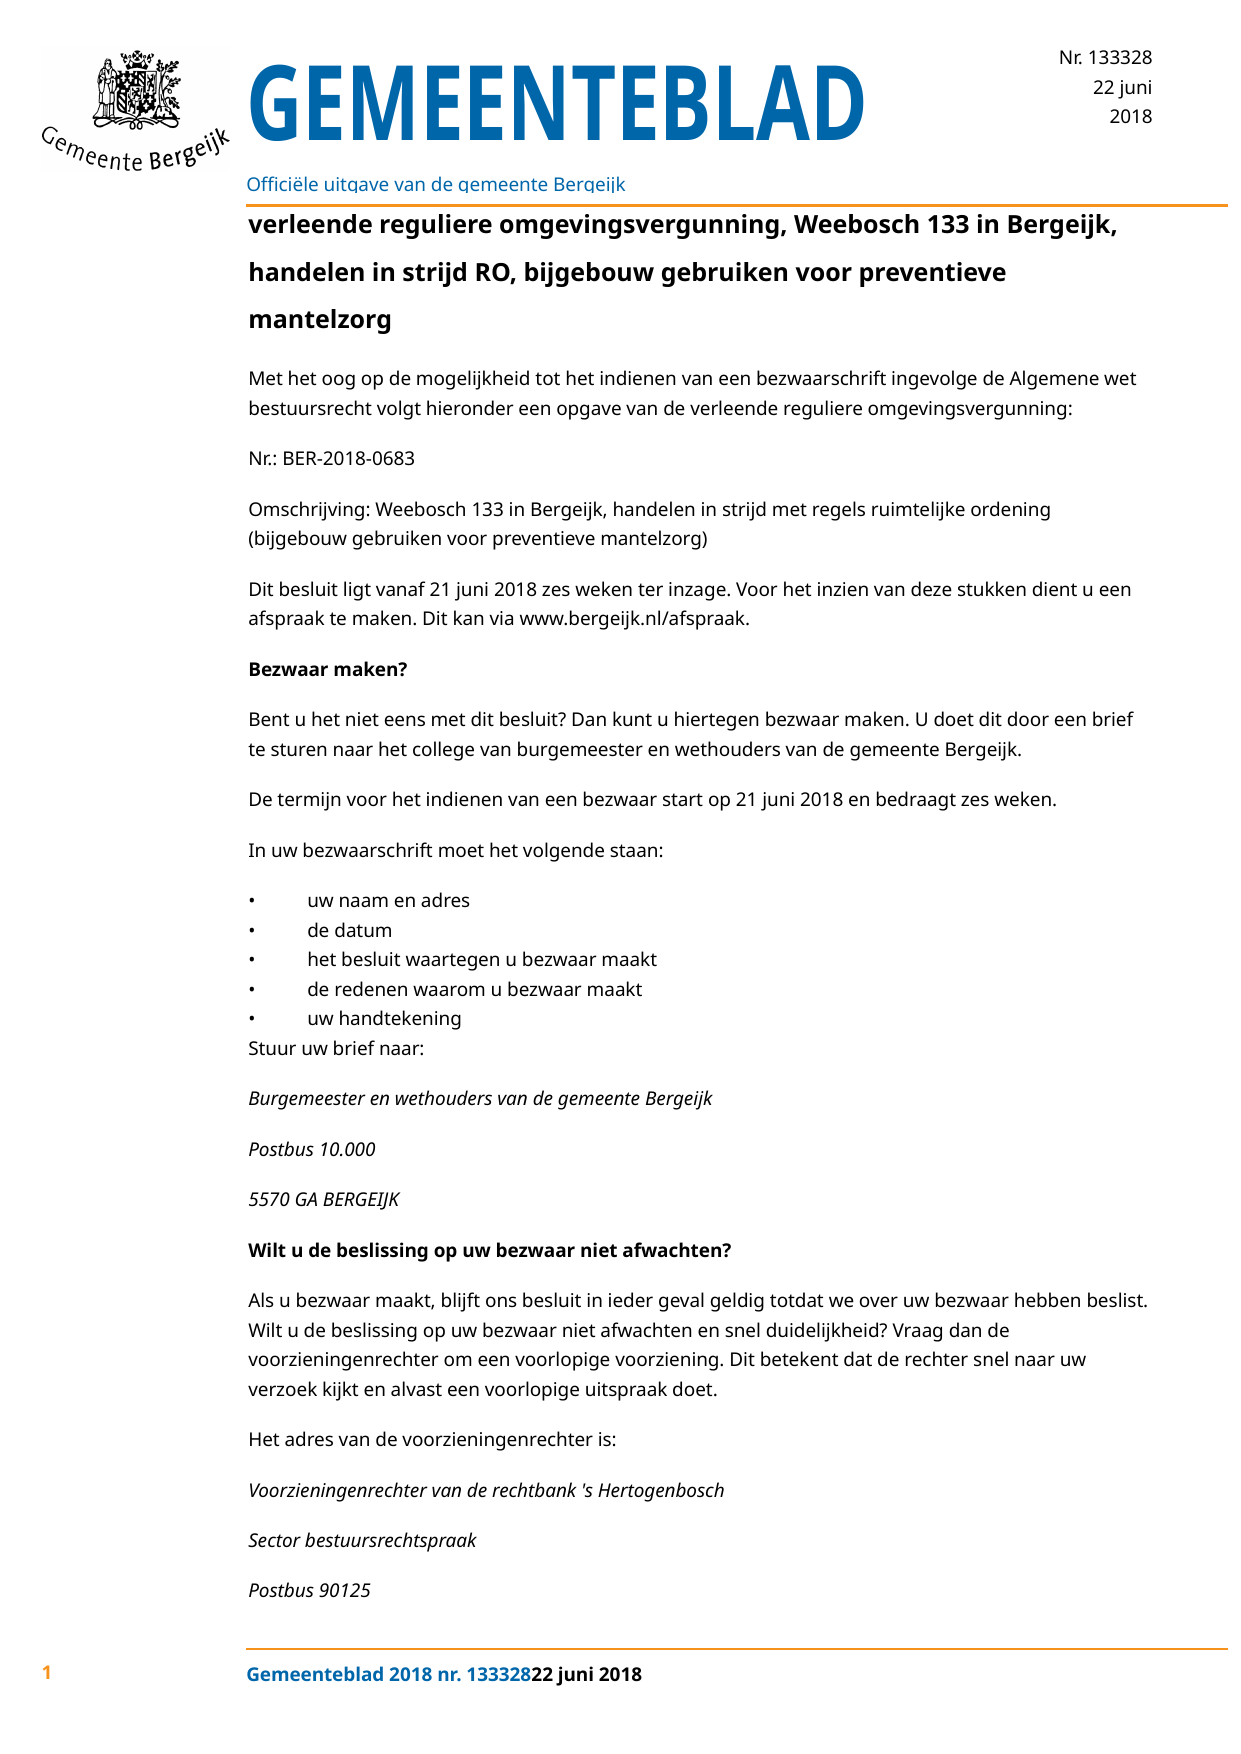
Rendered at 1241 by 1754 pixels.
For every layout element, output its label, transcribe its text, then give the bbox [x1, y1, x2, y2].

text verleende reguliere omgevingsvergunning, Weebosch 133 in Bergeijk, handelen in strijd RO, bijgebouw gebruiken voor preventieve mantelzorg [248, 207, 1152, 336]
text Het adres van de voorzieningenrechter is: [248, 1426, 1152, 1452]
text In uw bezwaarschrift moet het volgende staan: [248, 837, 1152, 862]
text Als u bezwaar maakt, blijft ons besluit in ieder geval geldig totdat we over uw bezwaar hebben beslist. Wilt u de beslissing op uw bezwaar niet afwachten en snel duidelijkheid? Vraag dan de voorzieningenrechter om een voorlopige voorziening. Dit betekent dat de rechter snel naar uw verzoek kijkt en alvast een voorlopige uitspraak doet. [248, 1287, 1152, 1402]
text De termijn voor het indienen van een bezwaar start op 21 juni 2018 en bedraagt zes weken. [248, 786, 1152, 812]
list de redenen waarom u bezwaar maakt [248, 976, 1152, 1002]
text Postbus 90125 [248, 1578, 1152, 1603]
text Sector bestuursrechtspraak [248, 1527, 1152, 1553]
text Voorzieningenrechter van de rechtbank 's Hertogenbosch [248, 1477, 1152, 1502]
text Dit besluit ligt vanaf 21 juni 2018 zes weken ter inzage. Voor het inzien van deze stukken dient u een afspraak te maken. Dit kan via www.bergeijk.nl/afspraak. [248, 576, 1152, 631]
text 5570 GA BERGEIJK [248, 1186, 1152, 1212]
text Bent u het niet eens met dit besluit? Dan kunt u hiertegen bezwaar maken. U doet dit door een brief te sturen naar het college van burgemeester en wethouders van de gemeente Bergeijk. [248, 706, 1152, 762]
text Nr.: BER-2018-0683 [248, 446, 1152, 471]
text Omschrijving: Weebosch 133 in Bergeijk, handelen in strijd met regels ruimtelijke ordening (bijgebouw gebruiken voor preventieve mantelzorg) [248, 496, 1152, 551]
list uw naam en adres [248, 887, 1152, 913]
list uw handtekening [248, 1006, 1152, 1031]
text Wilt u de beslissing op uw bezwaar niet afwachten? [248, 1237, 1152, 1262]
text Postbus 10.000 [248, 1136, 1152, 1162]
list het besluit waartegen u bezwaar maakt [248, 946, 1152, 972]
text Burgemeester en wethouders van de gemeente Bergeijk [248, 1086, 1152, 1111]
text Bezwaar maken? [248, 656, 1152, 682]
picture [41, 47, 231, 172]
text Met het oog op de mogelijkheid tot het indienen van een bezwaarschrift ingevolge de Algemene wet bestuursrecht volgt hieronder een opgave van de verleende reguliere omgevingsvergunning: [248, 366, 1152, 421]
text Stuur uw brief naar: [248, 1035, 1152, 1061]
list de datum [248, 917, 1152, 942]
